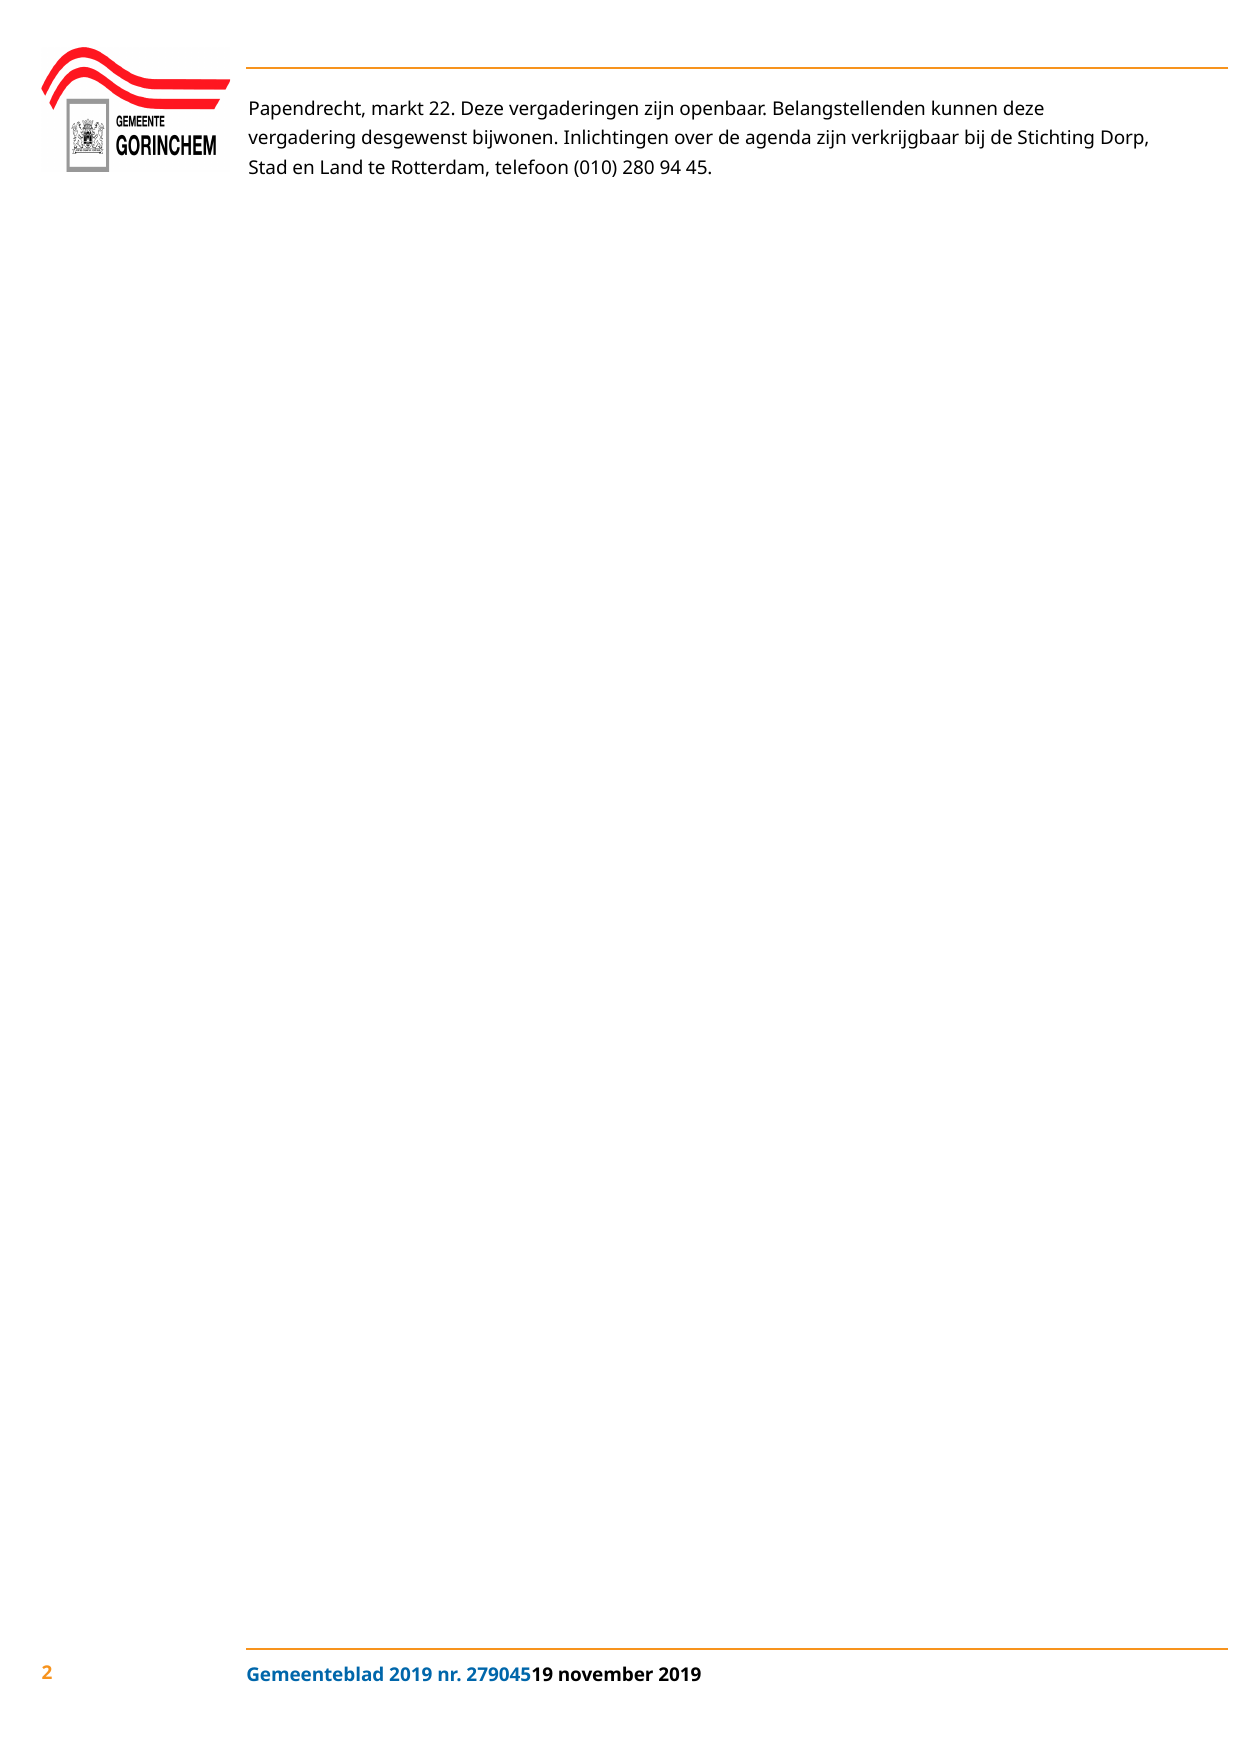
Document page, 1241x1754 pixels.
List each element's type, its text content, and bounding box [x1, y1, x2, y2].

text Papendrecht, markt 22. Deze vergaderingen zijn openbaar. Belangstellenden kunnen deze vergadering desgewenst bijwonen. Inlichtingen over de agenda zijn verkrijgbaar bij de Stichting Dorp, Stad en Land te Rotterdam, telefoon (010) 280 94 45. [248, 95, 1152, 180]
picture [41, 47, 231, 172]
